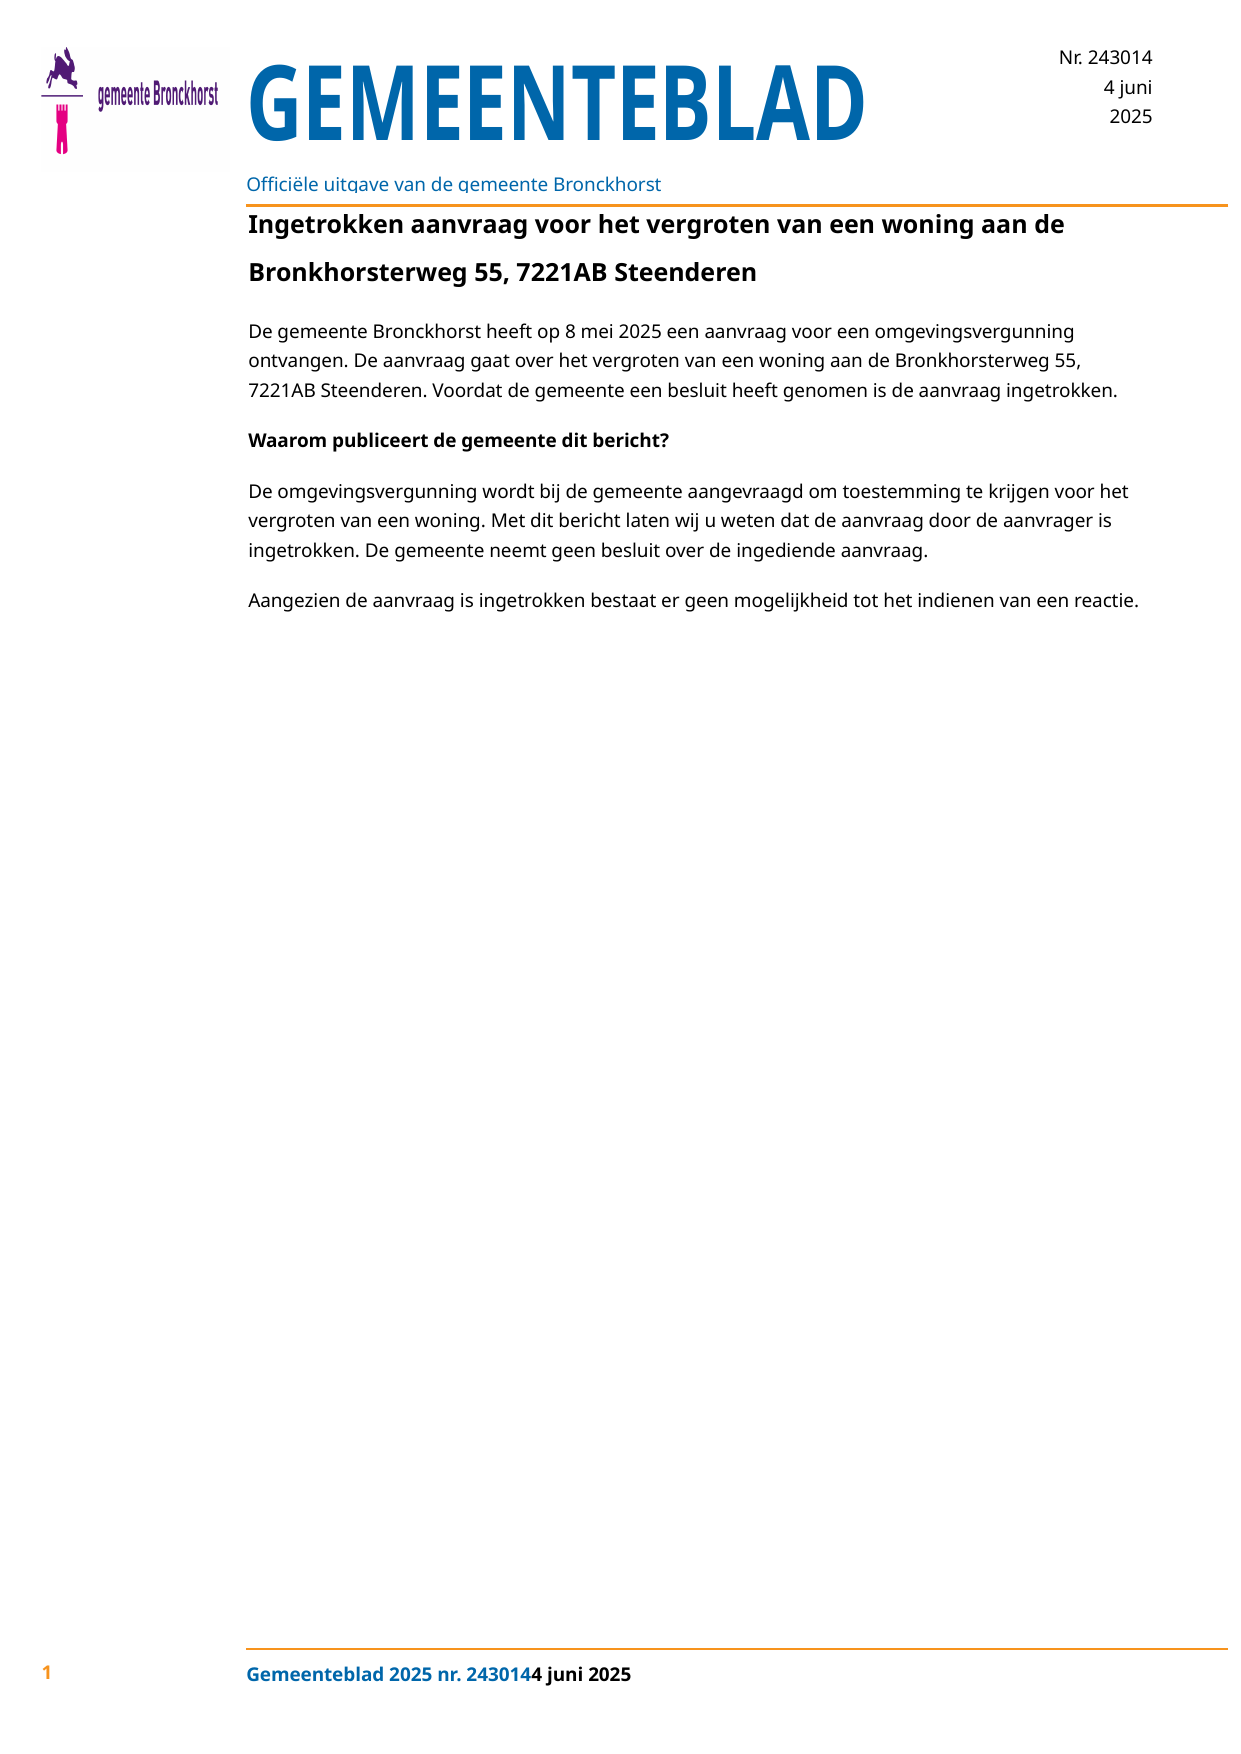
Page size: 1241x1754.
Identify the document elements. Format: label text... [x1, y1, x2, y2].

text De gemeente Bronckhorst heeft op 8 mei 2025 een aanvraag voor een omgevingsvergunning ontvangen. De aanvraag gaat over het vergroten van een woning aan de Bronkhorsterweg 55, 7221AB Steenderen. Voordat de gemeente een besluit heeft genomen is de aanvraag ingetrokken. [248, 318, 1152, 403]
picture [41, 47, 231, 172]
text Aangezien de aanvraag is ingetrokken bestaat er geen mogelijkheid tot het indienen van een reactie. [248, 587, 1152, 613]
text Waarom publiceert de gemeente dit bericht? [248, 427, 1152, 453]
text De omgevingsvergunning wordt bij de gemeente aangevraagd om toestemming te krijgen voor het vergroten van een woning. Met dit bericht laten wij u weten dat de aanvraag door de aanvrager is ingetrokken. De gemeente neemt geen besluit over de ingediende aanvraag. [248, 478, 1152, 563]
text Ingetrokken aanvraag voor het vergroten van een woning aan de Bronkhorsterweg 55, 7221AB Steenderen [248, 207, 1152, 288]
